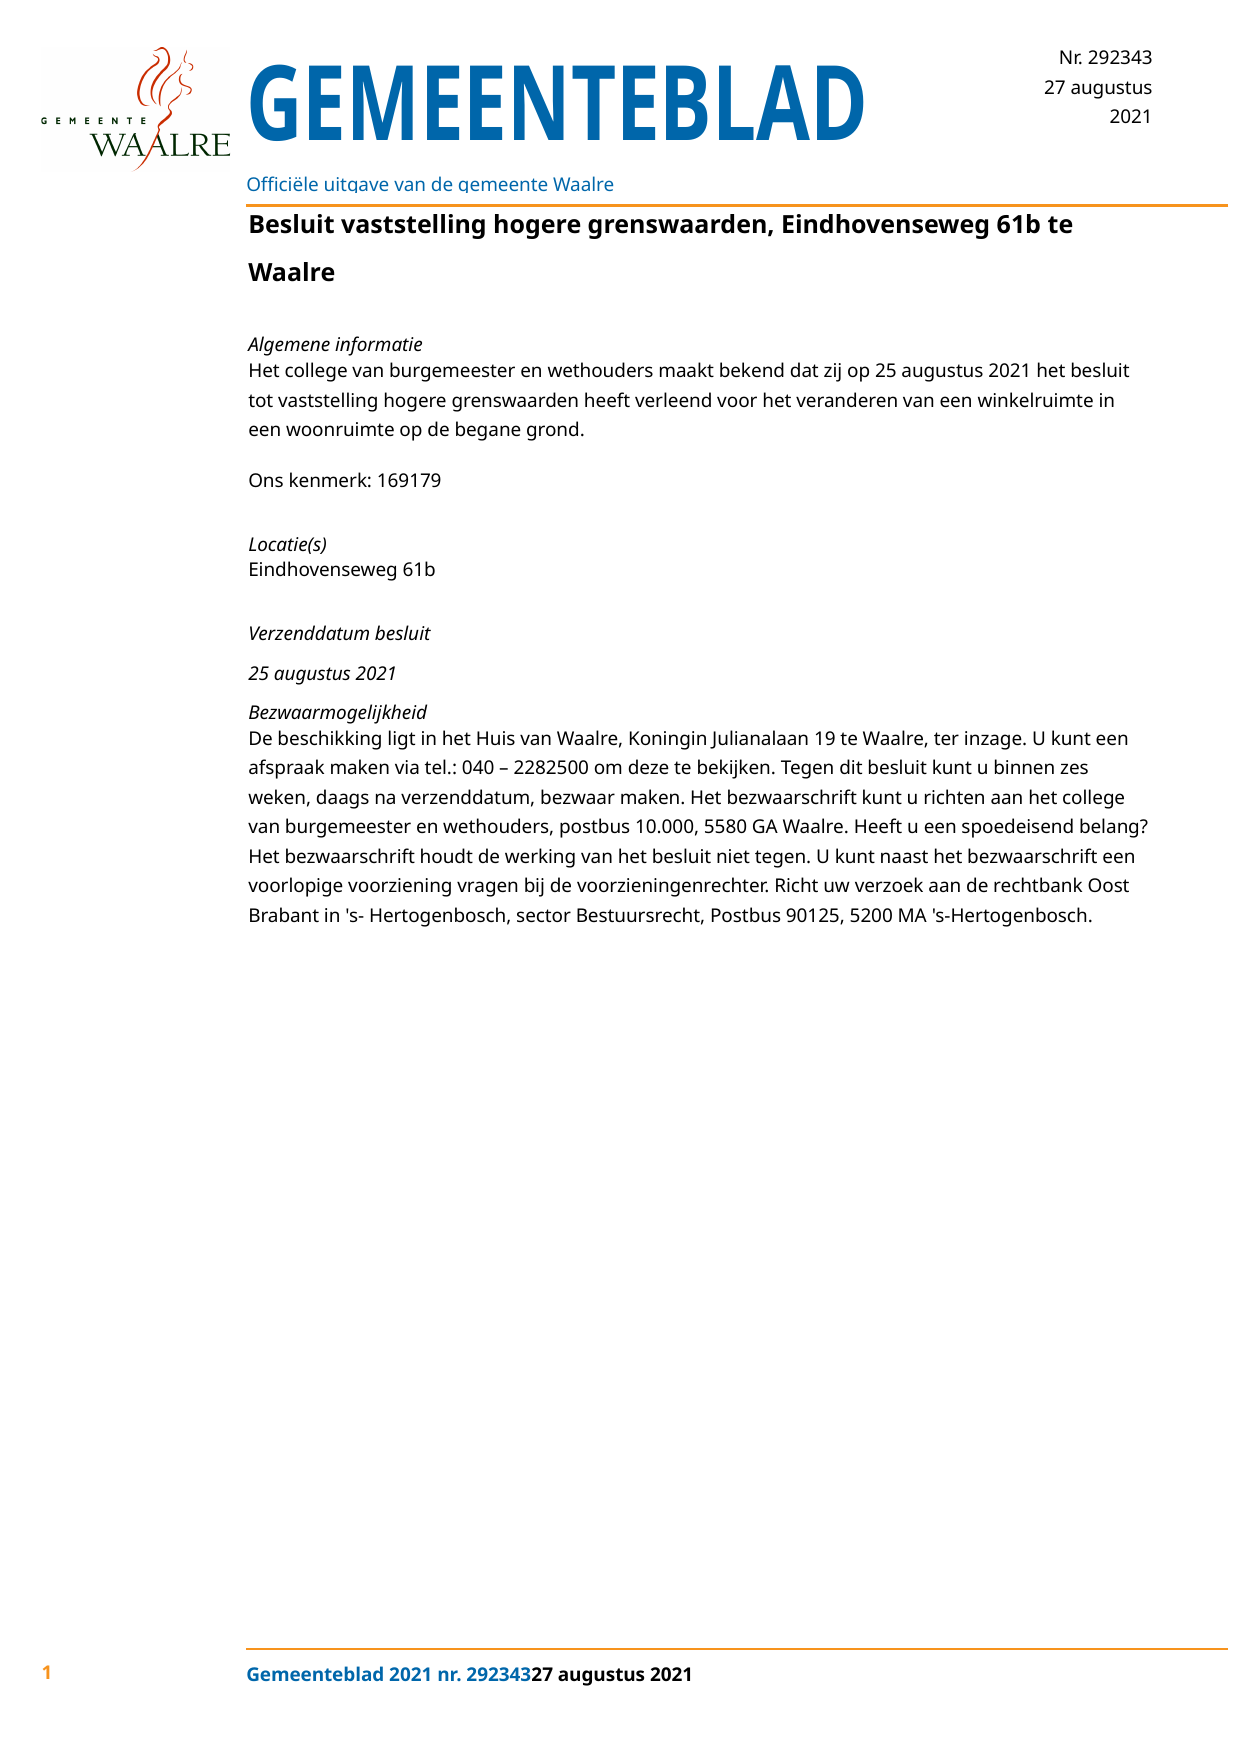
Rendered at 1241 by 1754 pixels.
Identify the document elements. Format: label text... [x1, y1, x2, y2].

text Verzenddatum besluit [248, 620, 1152, 646]
text Eindhovenseweg 61b [248, 556, 1152, 582]
text Bezwaarmogelijkheid [248, 699, 1152, 725]
text 25 augustus 2021 [248, 660, 1152, 685]
text Ons kenmerk: 169179 [248, 467, 1152, 492]
text De beschikking ligt in het Huis van Waalre, Koningin Julianalaan 19 te Waalre, ter inzage. U kunt een afspraak maken via tel.: 040 – 2282500 om deze te bekijken. Tegen dit besluit kunt u binnen zes weken, daags na verzenddatum, bezwaar maken. Het bezwaarschrift kunt u richten aan het college van burgemeester en wethouders, postbus 10.000, 5580 GA Waalre. Heeft u een spoedeisend belang? Het bezwaarschrift houdt de werking van het besluit niet tegen. U kunt naast het bezwaarschrift een voorlopige voorziening vragen bij de voorzieningenrechter. Richt uw verzoek aan de rechtbank Oost Brabant in 's- Hertogenbosch, sector Bestuursrecht, Postbus 90125, 5200 MA 's-Hertogenbosch. [248, 725, 1152, 928]
text Het college van burgemeester en wethouders maakt bekend dat zij op 25 augustus 2021 het besluit tot vaststelling hogere grenswaarden heeft verleend voor het veranderen van een winkelruimte in een woonruimte op de begane grond. [248, 357, 1152, 442]
text Besluit vaststelling hogere grenswaarden, Eindhovenseweg 61b te Waalre [248, 207, 1152, 288]
picture [41, 47, 231, 172]
text Algemene informatie [248, 331, 1152, 357]
text Locatie(s) [248, 531, 1152, 556]
